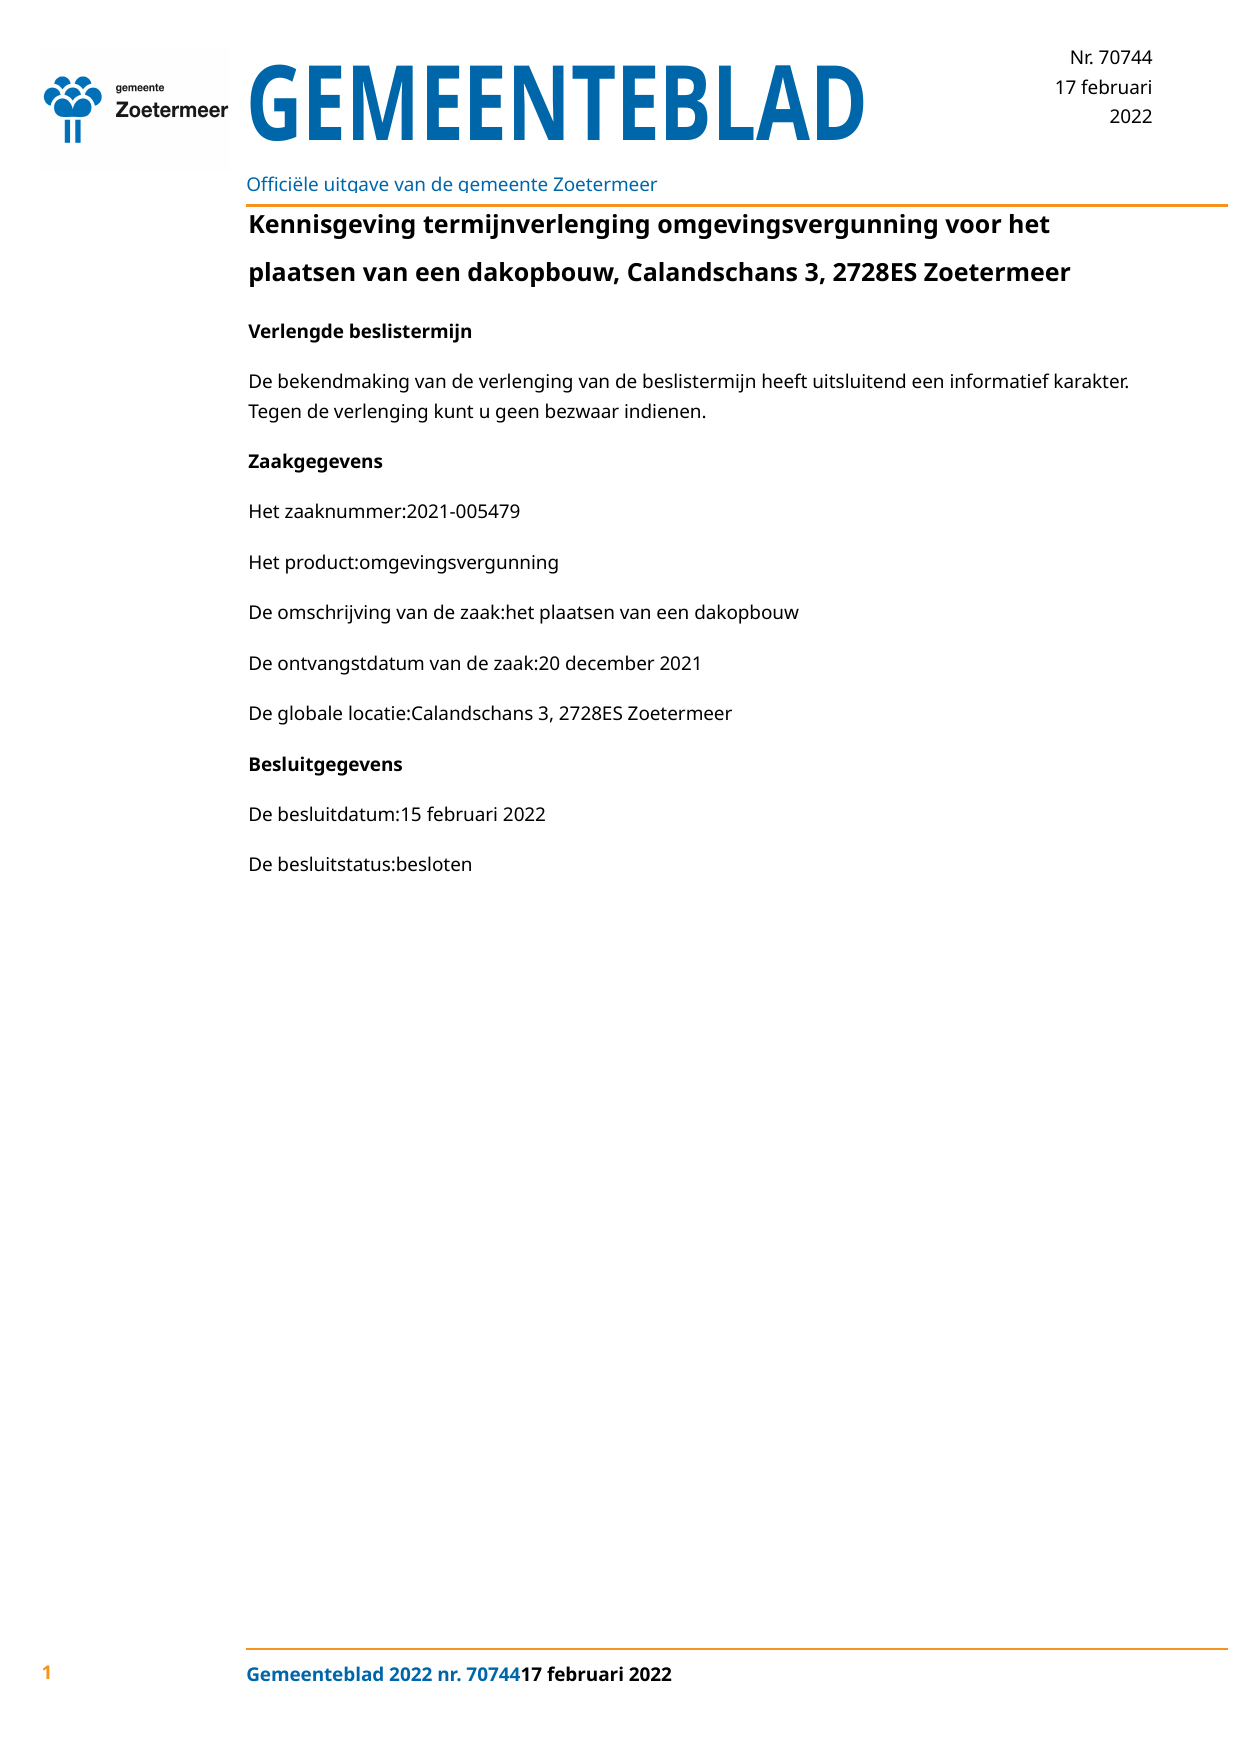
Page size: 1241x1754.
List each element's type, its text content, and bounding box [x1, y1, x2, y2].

text De besluitdatum:15 februari 2022 [248, 801, 1152, 827]
text Het zaaknummer:2021-005479 [248, 499, 1152, 524]
text De besluitstatus:besloten [248, 852, 1152, 877]
text De bekendmaking van de verlenging van de beslistermijn heeft uitsluitend een informatief karakter. Tegen de verlenging kunt u geen bezwaar indienen. [248, 368, 1152, 424]
picture [41, 47, 231, 172]
text Het product:omgevingsvergunning [248, 549, 1152, 575]
text De omschrijving van de zaak:het plaatsen van een dakopbouw [248, 599, 1152, 625]
text De globale locatie:Calandschans 3, 2728ES Zoetermeer [248, 700, 1152, 726]
text Zaakgegevens [248, 448, 1152, 474]
text Verlengde beslistermijn [248, 318, 1152, 344]
text Kennisgeving termijnverlenging omgevingsvergunning voor het plaatsen van een dakopbouw, Calandschans 3, 2728ES Zoetermeer [248, 207, 1152, 288]
text Besluitgegevens [248, 751, 1152, 777]
text De ontvangstdatum van de zaak:20 december 2021 [248, 650, 1152, 676]
